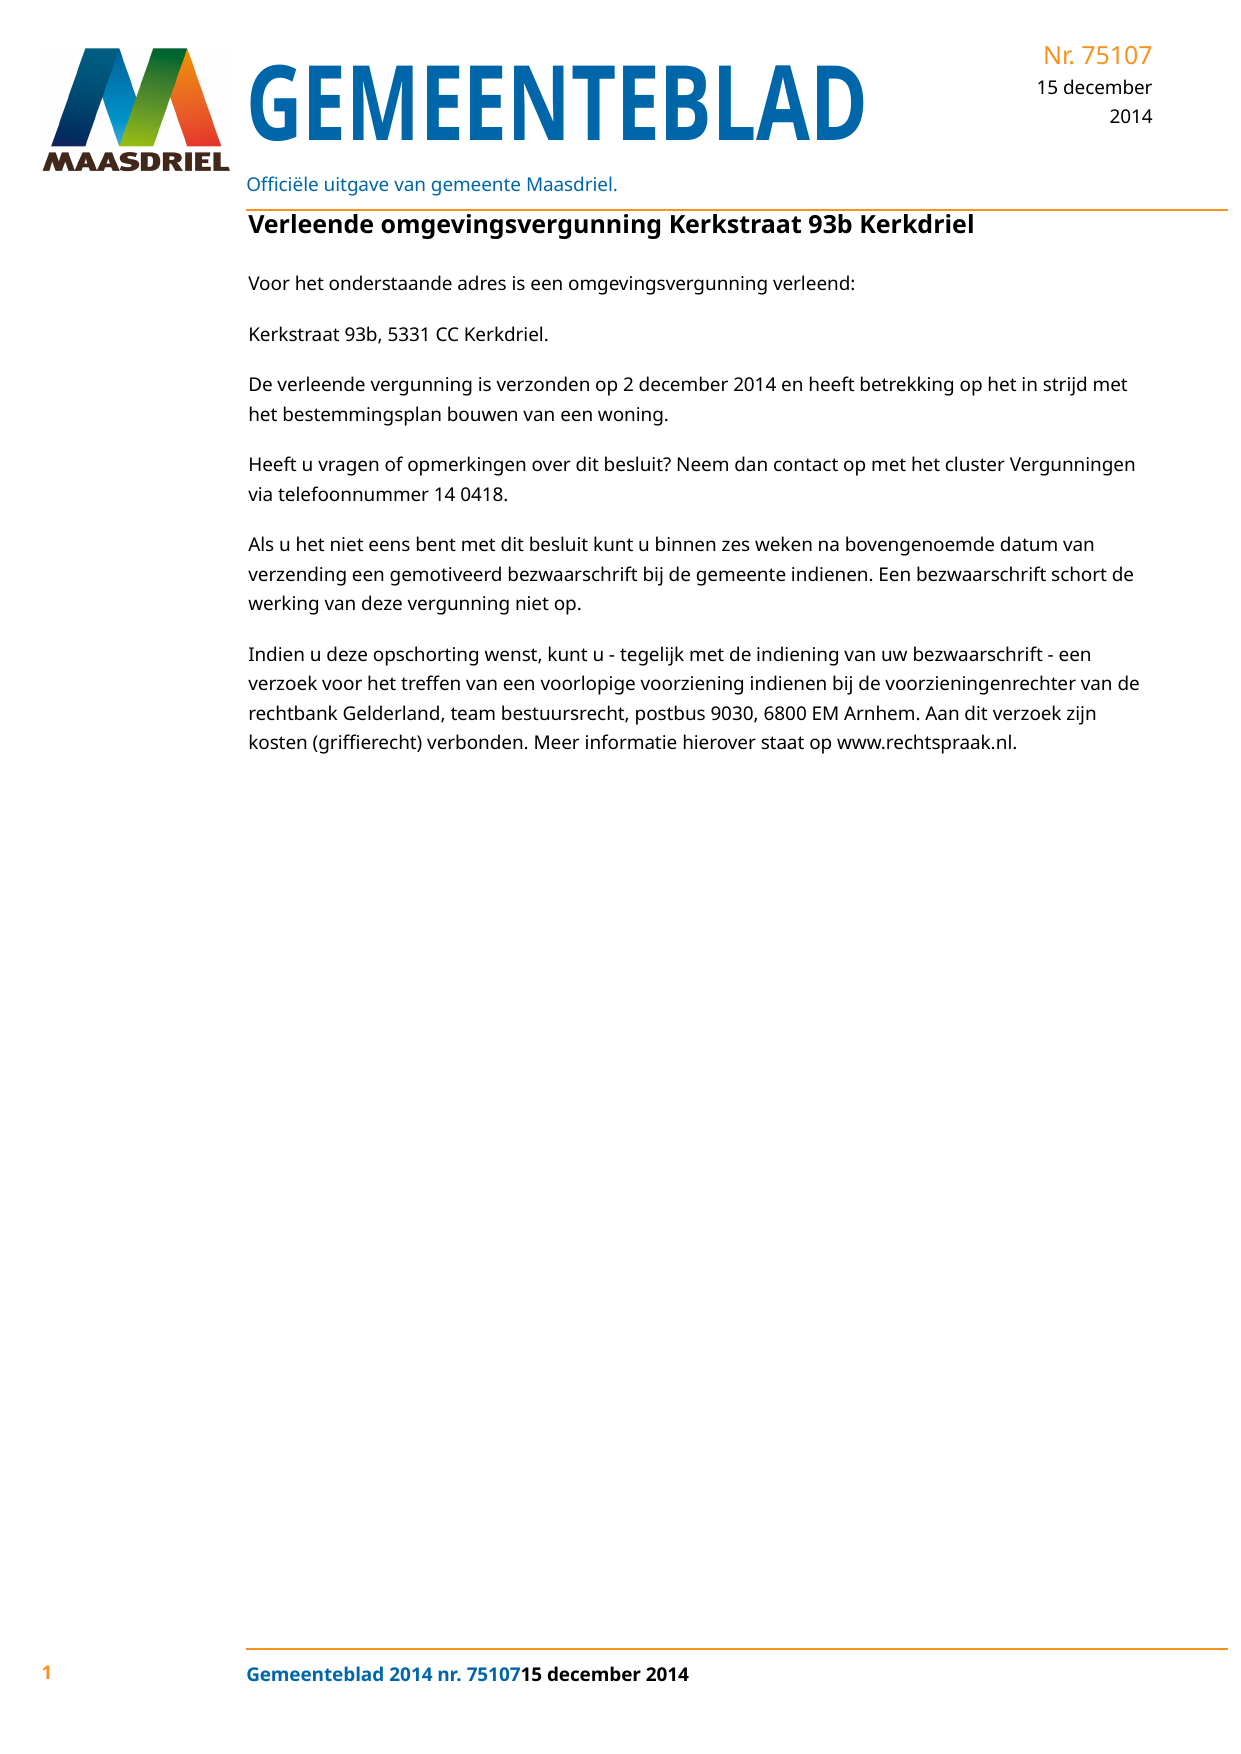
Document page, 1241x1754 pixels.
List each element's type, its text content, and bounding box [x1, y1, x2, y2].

text Heeft u vragen of opmerkingen over dit besluit? Neem dan contact op met het cluster Vergunningen via telefoonnummer 14 0418. [248, 451, 1152, 506]
text Verleende omgevingsvergunning Kerkstraat 93b Kerkdriel [248, 211, 1152, 241]
text Indien u deze opschorting wenst, kunt u - tegelijk met de indiening van uw bezwaarschrift - een verzoek voor het treffen van een voorlopige voorziening indienen bij de voorzieningenrechter van de rechtbank Gelderland, team bestuursrecht, postbus 9030, 6800 EM Arnhem. Aan dit verzoek zijn kosten (griffierecht) verbonden. Meer informatie hierover staat op www.rechtspraak.nl. [248, 641, 1152, 755]
text Voor het onderstaande adres is een omgevingsvergunning verleend: [248, 270, 1152, 296]
picture [41, 47, 231, 172]
text De verleende vergunning is verzonden op 2 december 2014 en heeft betrekking op het in strijd met het bestemmingsplan bouwen van een woning. [248, 371, 1152, 426]
text Als u het niet eens bent met dit besluit kunt u binnen zes weken na bovengenoemde datum van verzending een gemotiveerd bezwaarschrift bij de gemeente indienen. Een bezwaarschrift schort de werking van deze vergunning niet op. [248, 531, 1152, 616]
text Kerkstraat 93b, 5331 CC Kerkdriel. [248, 321, 1152, 346]
